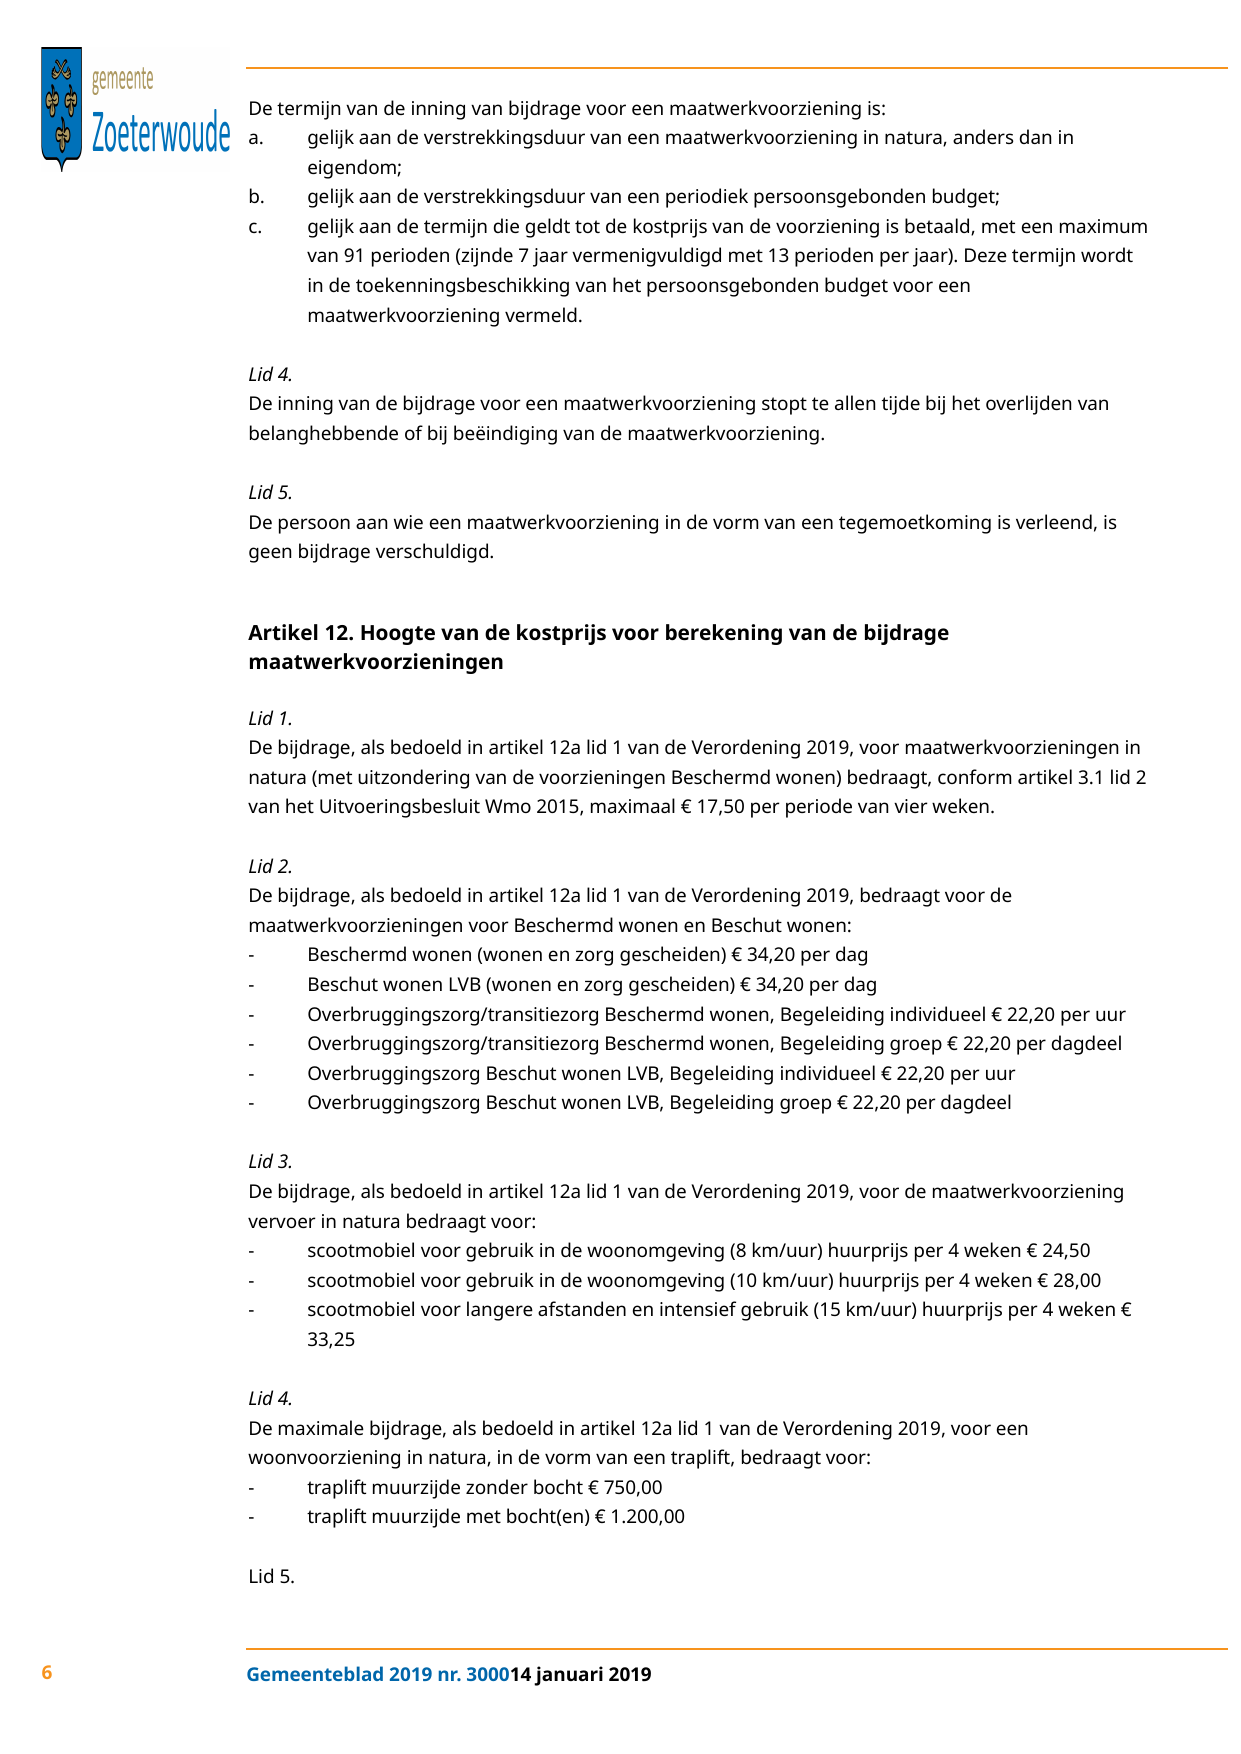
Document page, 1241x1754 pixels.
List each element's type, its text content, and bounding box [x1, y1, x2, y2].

text De bijdrage, als bedoeld in artikel 12a lid 1 van de Verordening 2019, voor de maatwerkvoorziening vervoer in natura bedraagt voor: [248, 1178, 1152, 1234]
text Lid 5. [248, 479, 1152, 505]
list Overbruggingszorg/transitiezorg Beschermd wonen, Begeleiding groep € 22,20 per dagdeel [248, 1030, 1152, 1056]
picture [41, 47, 231, 172]
list scootmobiel voor langere afstanden en intensief gebruik (15 km/uur) huurprijs per 4 weken € 33,25 [248, 1297, 1152, 1352]
text Lid 4. [248, 1385, 1152, 1411]
list gelijk aan de termijn die geldt tot de kostprijs van de voorziening is betaald, met een maximum van 91 perioden (zijnde 7 jaar vermenigvuldigd met 13 perioden per jaar). Deze termijn wordt in de toekenningsbeschikking van het persoonsgebonden budget voor een maatwerkvoorziening vermeld. [248, 213, 1152, 328]
text De bijdrage, als bedoeld in artikel 12a lid 1 van de Verordening 2019, voor maatwerkvoorzieningen in natura (met uitzondering van de voorzieningen Beschermd wonen) bedraagt, conform artikel 3.1 lid 2 van het Uitvoeringsbesluit Wmo 2015, maximaal € 17,50 per periode van vier weken. [248, 734, 1152, 819]
list scootmobiel voor gebruik in de woonomgeving (10 km/uur) huurprijs per 4 weken € 28,00 [248, 1267, 1152, 1293]
text De maximale bijdrage, als bedoeld in artikel 12a lid 1 van de Verordening 2019, voor een woonvoorziening in natura, in de vorm van een traplift, bedraagt voor: [248, 1415, 1152, 1470]
list Beschut wonen LVB (wonen en zorg gescheiden) € 34,20 per dag [248, 971, 1152, 997]
text De inning van de bijdrage voor een maatwerkvoorziening stopt te allen tijde bij het overlijden van belanghebbende of bij beëindiging van de maatwerkvoorziening. [248, 391, 1152, 446]
list traplift muurzijde zonder bocht € 750,00 [248, 1474, 1152, 1500]
text De bijdrage, als bedoeld in artikel 12a lid 1 van de Verordening 2019, bedraagt voor de maatwerkvoorzieningen voor Beschermd wonen en Beschut wonen: [248, 882, 1152, 938]
text Lid 4. [248, 361, 1152, 387]
text De persoon aan wie een maatwerkvoorziening in de vorm van een tegemoetkoming is verleend, is geen bijdrage verschuldigd. [248, 509, 1152, 564]
text Lid 5. [248, 1563, 1152, 1589]
list scootmobiel voor gebruik in de woonomgeving (8 km/uur) huurprijs per 4 weken € 24,50 [248, 1237, 1152, 1263]
list Overbruggingszorg Beschut wonen LVB, Begeleiding individueel € 22,20 per uur [248, 1060, 1152, 1086]
list Overbruggingszorg/transitiezorg Beschermd wonen, Begeleiding individueel € 22,20 per uur [248, 1001, 1152, 1027]
list Beschermd wonen (wonen en zorg gescheiden) € 34,20 per dag [248, 942, 1152, 967]
list gelijk aan de verstrekkingsduur van een periodiek persoonsgebonden budget; [248, 183, 1152, 209]
list gelijk aan de verstrekkingsduur van een maatwerkvoorziening in natura, anders dan in eigendom; [248, 124, 1152, 180]
text De termijn van de inning van bijdrage voor een maatwerkvoorziening is: [248, 95, 1152, 121]
list Overbruggingszorg Beschut wonen LVB, Begeleiding groep € 22,20 per dagdeel [248, 1089, 1152, 1115]
list traplift muurzijde met bocht(en) € 1.200,00 [248, 1504, 1152, 1529]
text Lid 3. [248, 1149, 1152, 1174]
text Artikel 12. Hoogte van de kostprijs voor berekening van de bijdrage maatwerkvoorzieningen [248, 618, 1152, 675]
text Lid 2. [248, 853, 1152, 879]
text Lid 1. [248, 705, 1152, 731]
